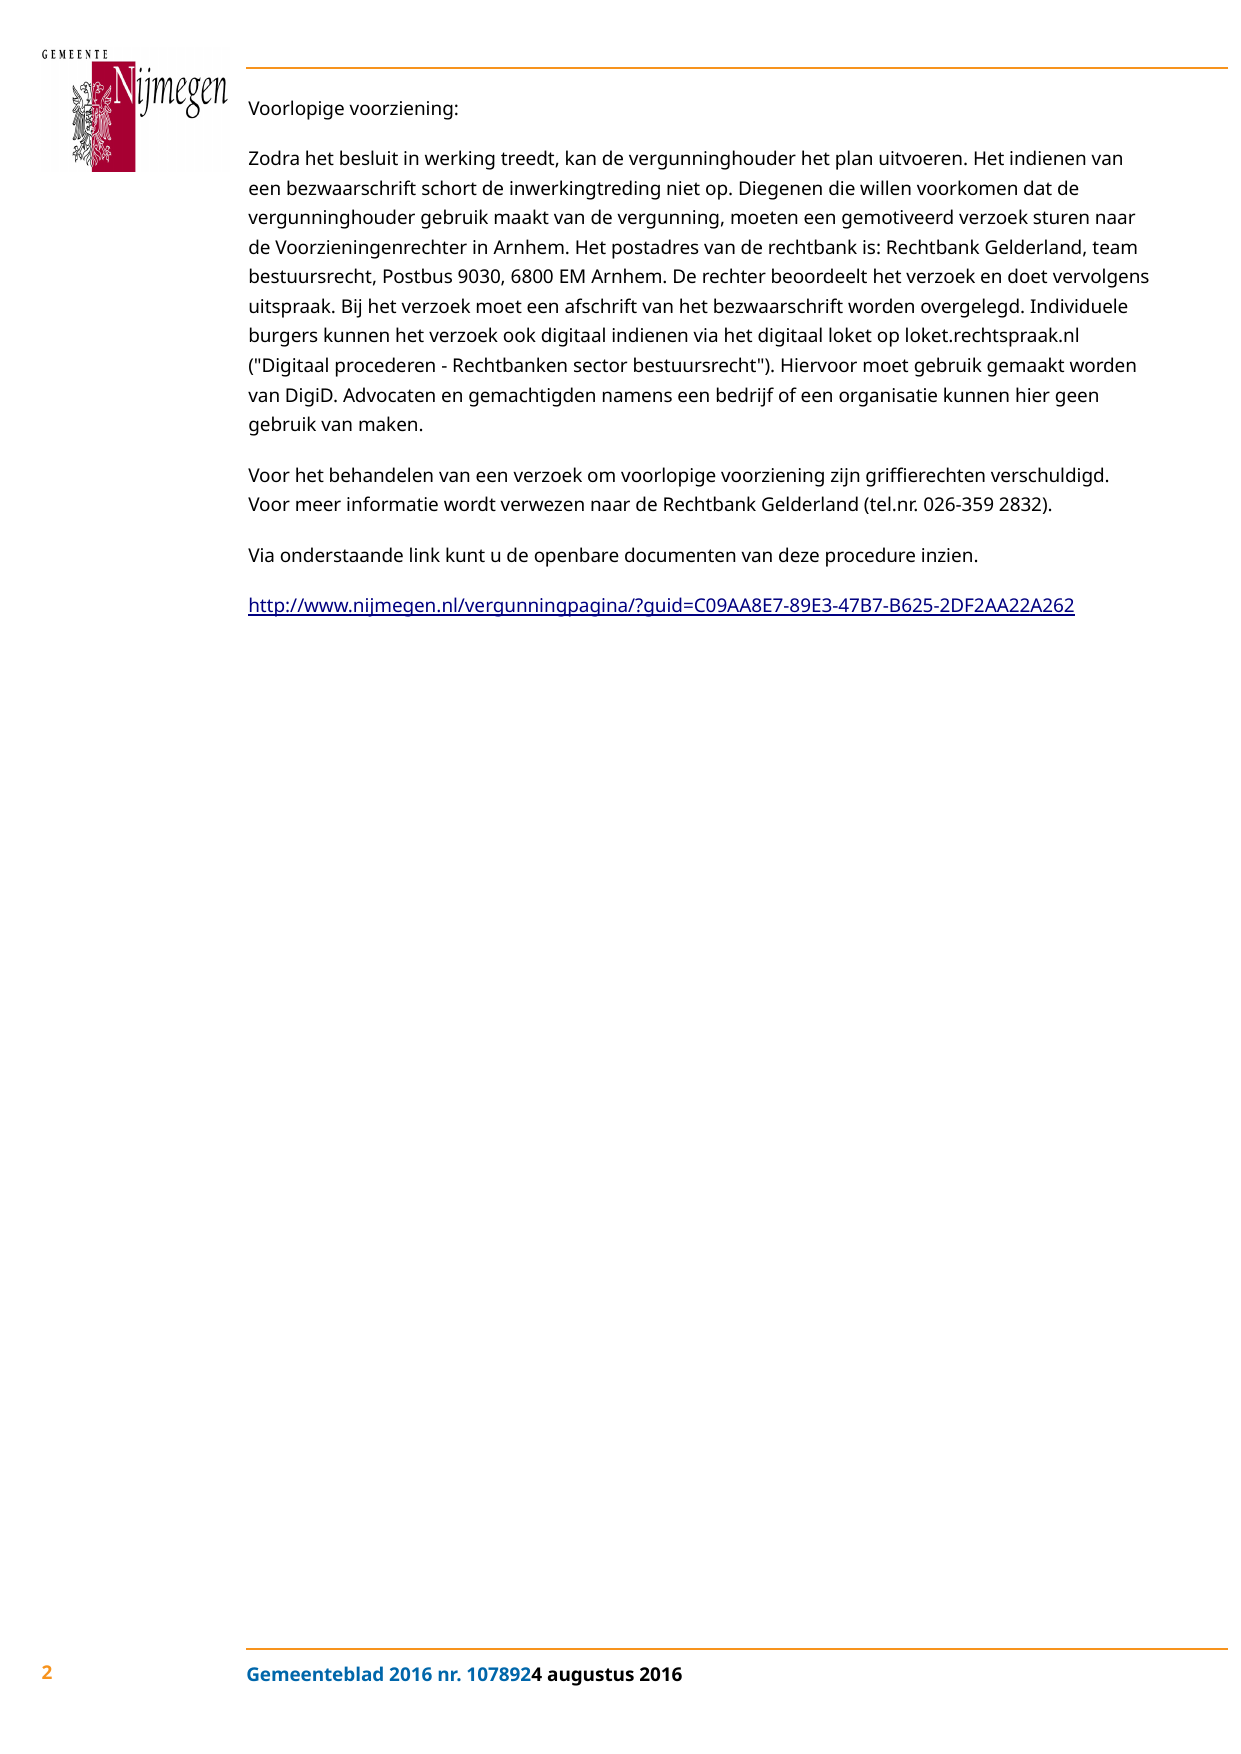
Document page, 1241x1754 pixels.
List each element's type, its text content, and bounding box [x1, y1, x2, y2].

text Via onderstaande link kunt u de openbare documenten van deze procedure inzien. [248, 542, 1152, 568]
text http://www.nijmegen.nl/vergunningpagina/?guid=C09AA8E7-89E3-47B7-B625-2DF2AA22A262 [248, 592, 1152, 618]
picture [41, 47, 231, 172]
text Voor het behandelen van een verzoek om voorlopige voorziening zijn griffierechten verschuldigd. Voor meer informatie wordt verwezen naar de Rechtbank Gelderland (tel.nr. 026-359 2832). [248, 462, 1152, 517]
text Voorlopige voorziening: [248, 95, 1152, 121]
text Zodra het besluit in werking treedt, kan de vergunninghouder het plan uitvoeren. Het indienen van een bezwaarschrift schort de inwerkingtreding niet op. Diegenen die willen voorkomen dat de vergunninghouder gebruik maakt van de vergunning, moeten een gemotiveerd verzoek sturen naar de Voorzieningenrechter in Arnhem. Het postadres van de rechtbank is: Rechtbank Gelderland, team bestuursrecht, Postbus 9030, 6800 EM Arnhem. De rechter beoordeelt het verzoek en doet vervolgens uitspraak. Bij het verzoek moet een afschrift van het bezwaarschrift worden overgelegd. Individuele burgers kunnen het verzoek ook digitaal indienen via het digitaal loket op loket.rechtspraak.nl ("Digitaal procederen - Rechtbanken sector bestuursrecht"). Hiervoor moet gebruik gemaakt worden van DigiD. Advocaten en gemachtigden namens een bedrijf of een organisatie kunnen hier geen gebruik van maken. [248, 145, 1152, 437]
